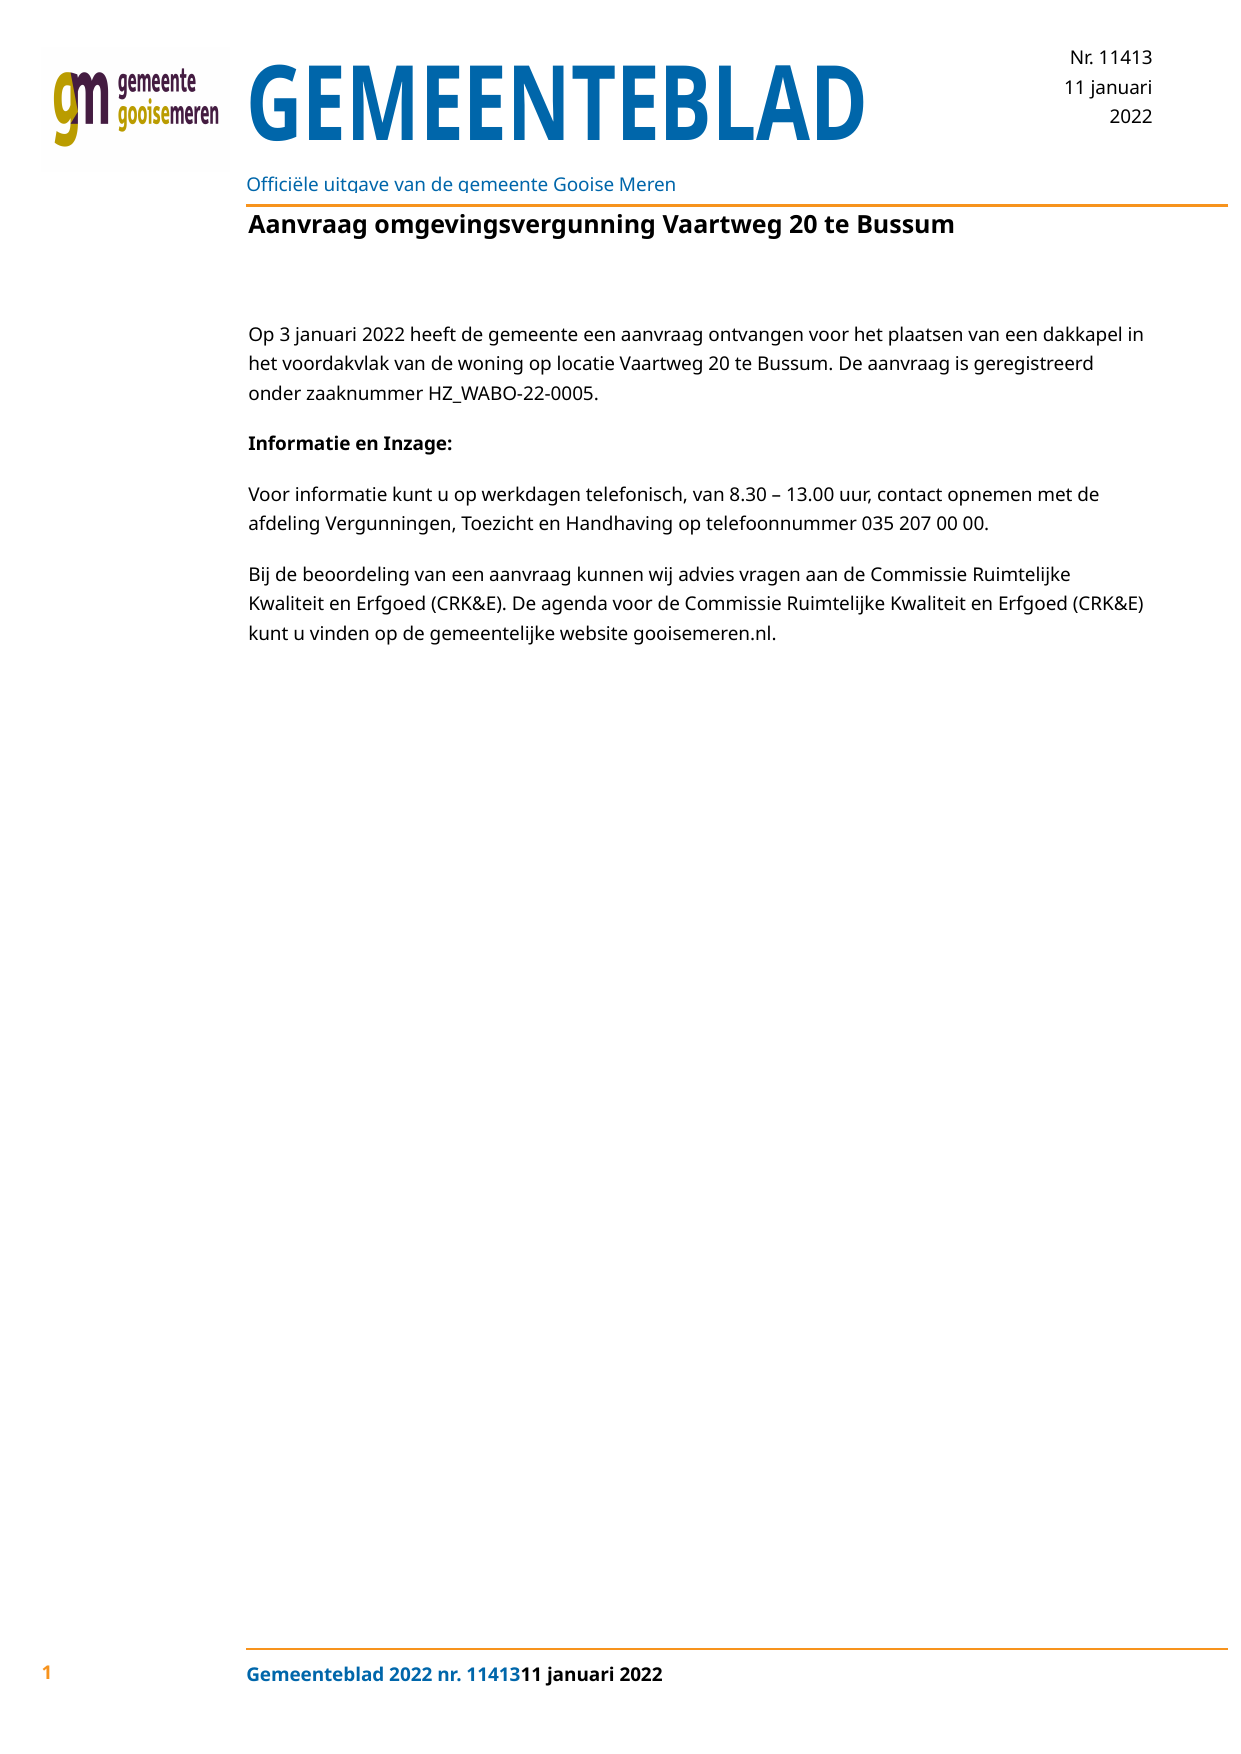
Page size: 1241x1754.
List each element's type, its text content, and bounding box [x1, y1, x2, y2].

text Bij de beoordeling van een aanvraag kunnen wij advies vragen aan de Commissie Ruimtelijke Kwaliteit en Erfgoed (CRK&E). De agenda voor de Commissie Ruimtelijke Kwaliteit en Erfgoed (CRK&E) kunt u vinden op de gemeentelijke website gooisemeren.nl. [248, 561, 1152, 646]
text Informatie en Inzage: [248, 430, 1152, 456]
picture [41, 47, 231, 172]
text Op 3 januari 2022 heeft de gemeente een aanvraag ontvangen voor het plaatsen van een dakkapel in het voordakvlak van de woning op locatie Vaartweg 20 te Bussum. De aanvraag is geregistreerd onder zaaknummer HZ_WABO-22-0005. [248, 321, 1152, 406]
text Voor informatie kunt u op werkdagen telefonisch, van 8.30 – 13.00 uur, contact opnemen met de afdeling Vergunningen, Toezicht en Handhaving op telefoonnummer 035 207 00 00. [248, 481, 1152, 536]
text Aanvraag omgevingsvergunning Vaartweg 20 te Bussum [248, 207, 1152, 241]
